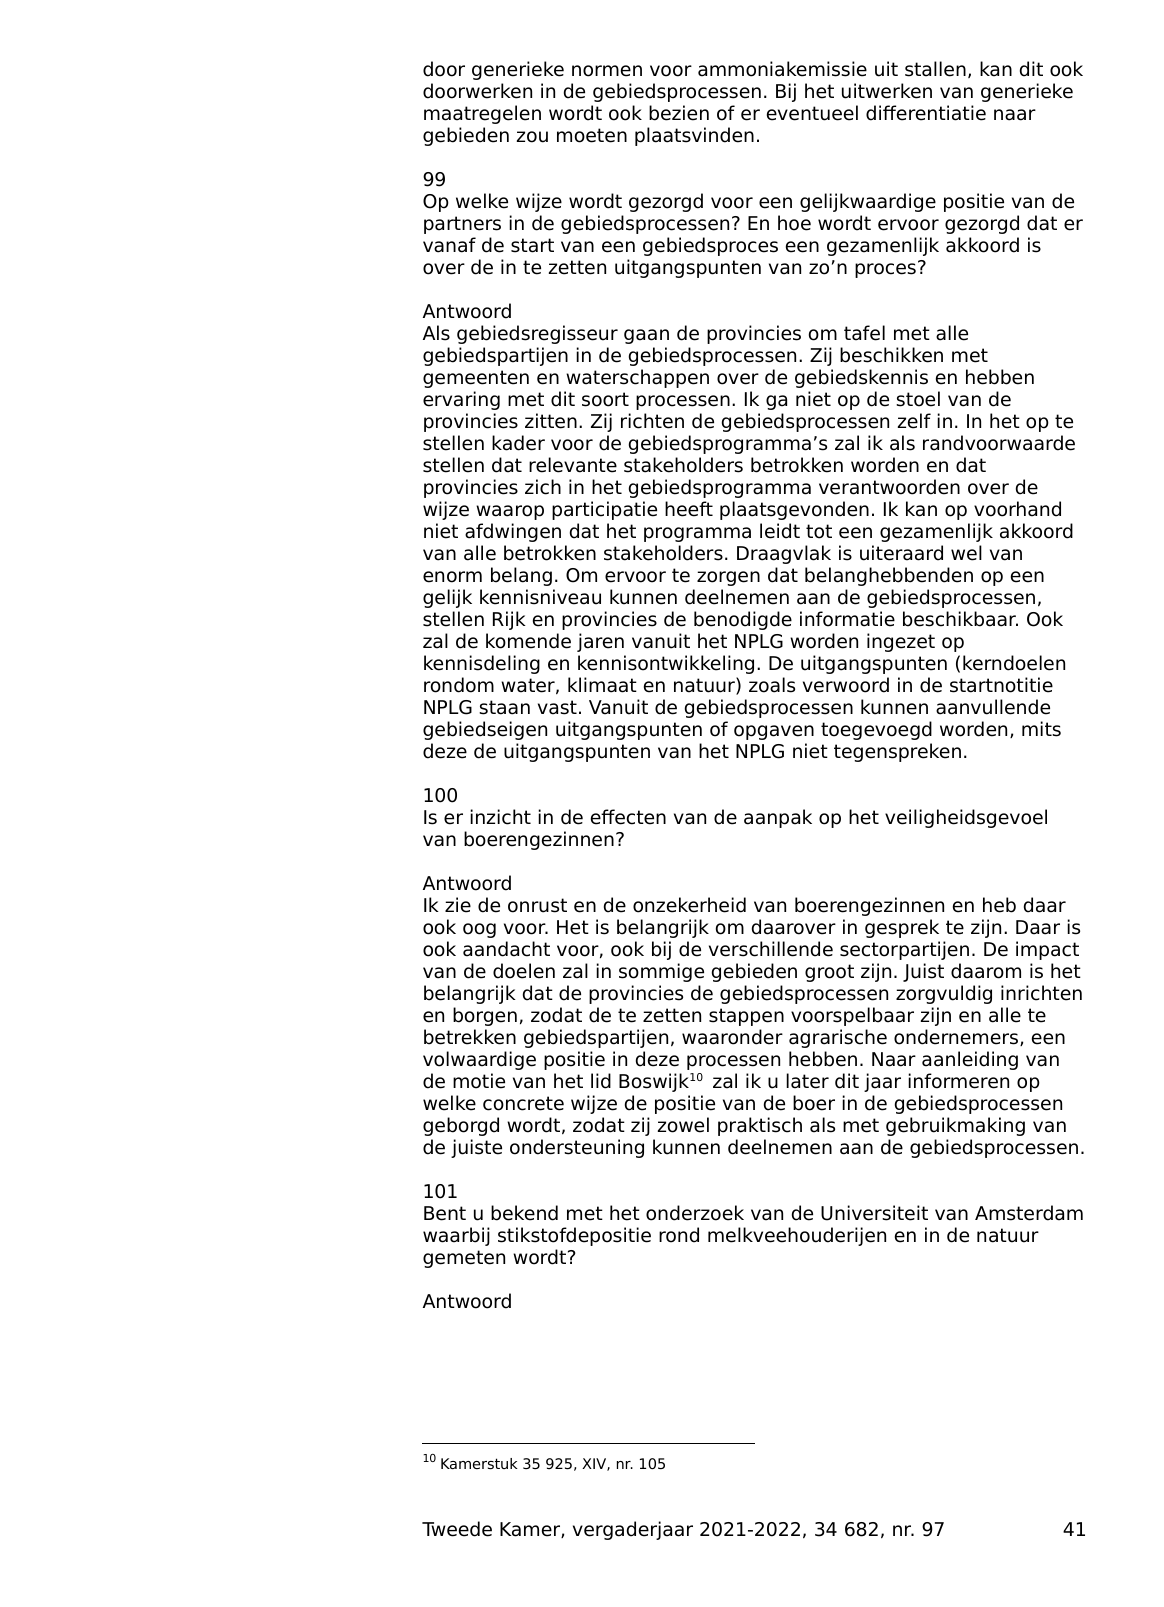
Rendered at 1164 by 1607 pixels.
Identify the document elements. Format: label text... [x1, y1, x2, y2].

text Ik zie de onrust en de onzekerheid van boerengezinnen en heb daar ook oog voor. Het is belangrijk om daarover in gesprek te zijn. Daar is ook aandacht voor, ook bij de verschillende sectorpartijen. De impact van de doelen zal in sommige gebieden groot zijn. Juist daarom is het belangrijk dat de provincies de gebiedsprocessen zorgvuldig inrichten en borgen, zodat de te zetten stappen voorspelbaar zijn en alle te betrekken gebiedspartijen, waaronder agrarische ondernemers, een volwaardige positie in deze processen hebben. Naar aanleiding van de motie van het lid Boswijk zal ik u later dit jaar informeren op welke concrete wijze de positie van de boer in de gebiedsprocessen geborgd wordt, zodat zij zowel praktisch als met gebruikmaking van de juiste ondersteuning kunnen deelnemen aan de gebiedsprocessen. [422, 895, 1087, 1159]
text Kamerstuk 35 925, XIV, nr. 105 [422, 1452, 1087, 1474]
text Als gebiedsregisseur gaan de provincies om tafel met alle gebiedspartijen in de gebiedsprocessen. Zij beschikken met gemeenten en waterschappen over de gebiedskennis en hebben ervaring met dit soort processen. Ik ga niet op de stoel van de provincies zitten. Zij richten de gebiedsprocessen zelf in. In het op te stellen kader voor de gebiedsprogramma’s zal ik als randvoorwaarde stellen dat relevante stakeholders betrokken worden en dat provincies zich in het gebiedsprogramma verantwoorden over de wijze waarop participatie heeft plaatsgevonden. Ik kan op voorhand niet afdwingen dat het programma leidt tot een gezamenlijk akkoord van alle betrokken stakeholders. Draagvlak is uiteraard wel van enorm belang. Om ervoor te zorgen dat belanghebbenden op een gelijk kennisniveau kunnen deelnemen aan de gebiedsprocessen, stellen Rijk en provincies de benodigde informatie beschikbaar. Ook zal de komende jaren vanuit het NPLG worden ingezet op kennisdeling en kennisontwikkeling. De uitgangspunten (kerndoelen rondom water, klimaat en natuur) zoals verwoord in de startnotitie NPLG staan vast. Vanuit de gebiedsprocessen kunnen aanvullende gebiedseigen uitgangspunten of opgaven toegevoegd worden, mits deze de uitgangspunten van het NPLG niet tegenspreken. [422, 323, 1087, 763]
text 101 [422, 1181, 1087, 1203]
text 99 [422, 169, 1087, 191]
text 100 [422, 785, 1087, 807]
text door generieke normen voor ammoniakemissie uit stallen, kan dit ook doorwerken in de gebiedsprocessen. Bij het uitwerken van generieke maatregelen wordt ook bezien of er eventueel differentiatie naar gebieden zou moeten plaatsvinden. [422, 59, 1087, 147]
text Antwoord [422, 1291, 1087, 1313]
text Op welke wijze wordt gezorgd voor een gelijkwaardige positie van de partners in de gebiedsprocessen? En hoe wordt ervoor gezorgd dat er vanaf de start van een gebiedsproces een gezamenlijk akkoord is over de in te zetten uitgangspunten van zo’n proces? [422, 191, 1087, 279]
text Bent u bekend met het onderzoek van de Universiteit van Amsterdam waarbij stikstofdepositie rond melkveehouderijen en in de natuur gemeten wordt? [422, 1203, 1087, 1269]
text Is er inzicht in de effecten van de aanpak op het veiligheidsgevoel van boerengezinnen? [422, 807, 1087, 851]
text Antwoord [422, 301, 1087, 323]
text Antwoord [422, 873, 1087, 895]
